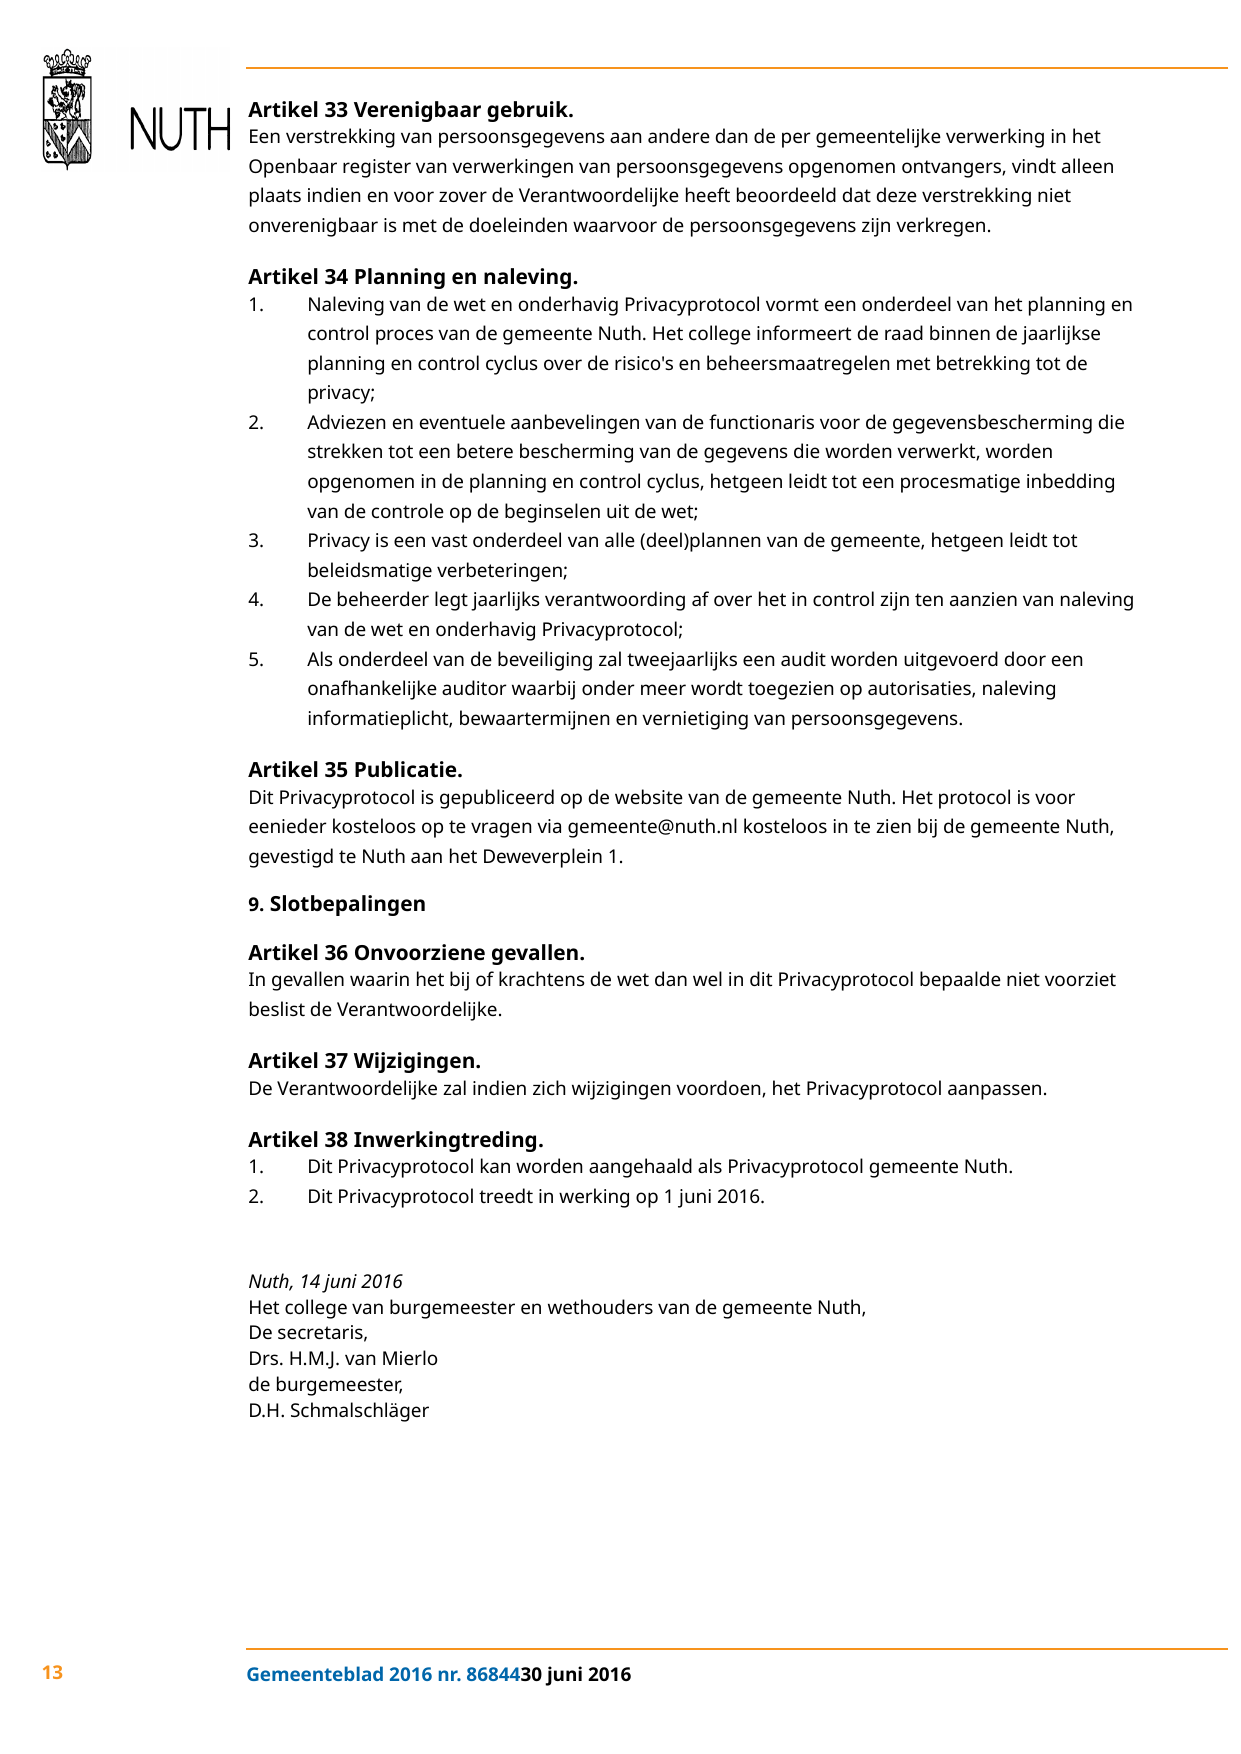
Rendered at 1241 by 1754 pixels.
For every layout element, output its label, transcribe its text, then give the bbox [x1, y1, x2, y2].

list Dit Privacyprotocol kan worden aangehaald als Privacyprotocol gemeente Nuth. [248, 1154, 1152, 1179]
text De Verantwoordelijke zal indien zich wijzigingen voordoen, het Privacyprotocol aanpassen. [248, 1075, 1152, 1101]
text Artikel 34 Planning en naleving. [248, 262, 1152, 291]
list Privacy is een vast onderdeel van alle (deel)plannen van de gemeente, hetgeen leidt tot beleidsmatige verbeteringen; [248, 527, 1152, 583]
text Een verstrekking van persoonsgegevens aan andere dan de per gemeentelijke verwerking in het Openbaar register van verwerkingen van persoonsgegevens opgenomen ontvangers, vindt alleen plaats indien en voor zover de Verantwoordelijke heeft beoordeeld dat deze verstrekking niet onverenigbaar is met de doeleinden waarvoor de persoonsgegevens zijn verkregen. [248, 123, 1152, 238]
picture [41, 47, 231, 172]
text In gevallen waarin het bij of krachtens de wet dan wel in dit Privacyprotocol bepaalde niet voorziet beslist de Verantwoordelijke. [248, 966, 1152, 1022]
text 9. Slotbepalingen [248, 889, 1152, 917]
text Dit Privacyprotocol is gepubliceerd op de website van de gemeente Nuth. Het protocol is voor eenieder kosteloos op te vragen via gemeente@nuth.nl kosteloos in te zien bij de gemeente Nuth, gevestigd te Nuth aan het Deweverplein 1. [248, 784, 1152, 869]
list Adviezen en eventuele aanbevelingen van de functionaris voor de gegevensbescherming die strekken tot een betere bescherming van de gegevens die worden verwerkt, worden opgenomen in de planning en control cyclus, hetgeen leidt tot een procesmatige inbedding van de controle op de beginselen uit de wet; [248, 409, 1152, 524]
text D.H. Schmalschläger [248, 1397, 1152, 1422]
list Naleving van de wet en onderhavig Privacyprotocol vormt een onderdeel van het planning en control proces van de gemeente Nuth. Het college informeert de raad binnen de jaarlijkse planning en control cyclus over de risico's en beheersmaatregelen met betrekking tot de privacy; [248, 291, 1152, 405]
text Artikel 37 Wijzigingen. [248, 1046, 1152, 1075]
text Artikel 36 Onvoorziene gevallen. [248, 938, 1152, 966]
text Artikel 35 Publicatie. [248, 755, 1152, 784]
text Nuth, 14 juni 2016 [248, 1268, 1152, 1294]
text Artikel 38 Inwerkingtreding. [248, 1125, 1152, 1154]
text Artikel 33 Verenigbaar gebruik. [248, 95, 1152, 123]
text De secretaris, [248, 1319, 1152, 1345]
list Dit Privacyprotocol treedt in werking op 1 juni 2016. [248, 1183, 1152, 1209]
text de burgemeester, [248, 1371, 1152, 1397]
text Drs. H.M.J. van Mierlo [248, 1345, 1152, 1371]
list De beheerder legt jaarlijks verantwoording af over het in control zijn ten aanzien van naleving van de wet en onderhavig Privacyprotocol; [248, 587, 1152, 642]
list Als onderdeel van de beveiliging zal tweejaarlijks een audit worden uitgevoerd door een onafhankelijke auditor waarbij onder meer wordt toegezien op autorisaties, naleving informatieplicht, bewaartermijnen en vernietiging van persoonsgegevens. [248, 646, 1152, 731]
text Het college van burgemeester en wethouders van de gemeente Nuth, [248, 1294, 1152, 1319]
